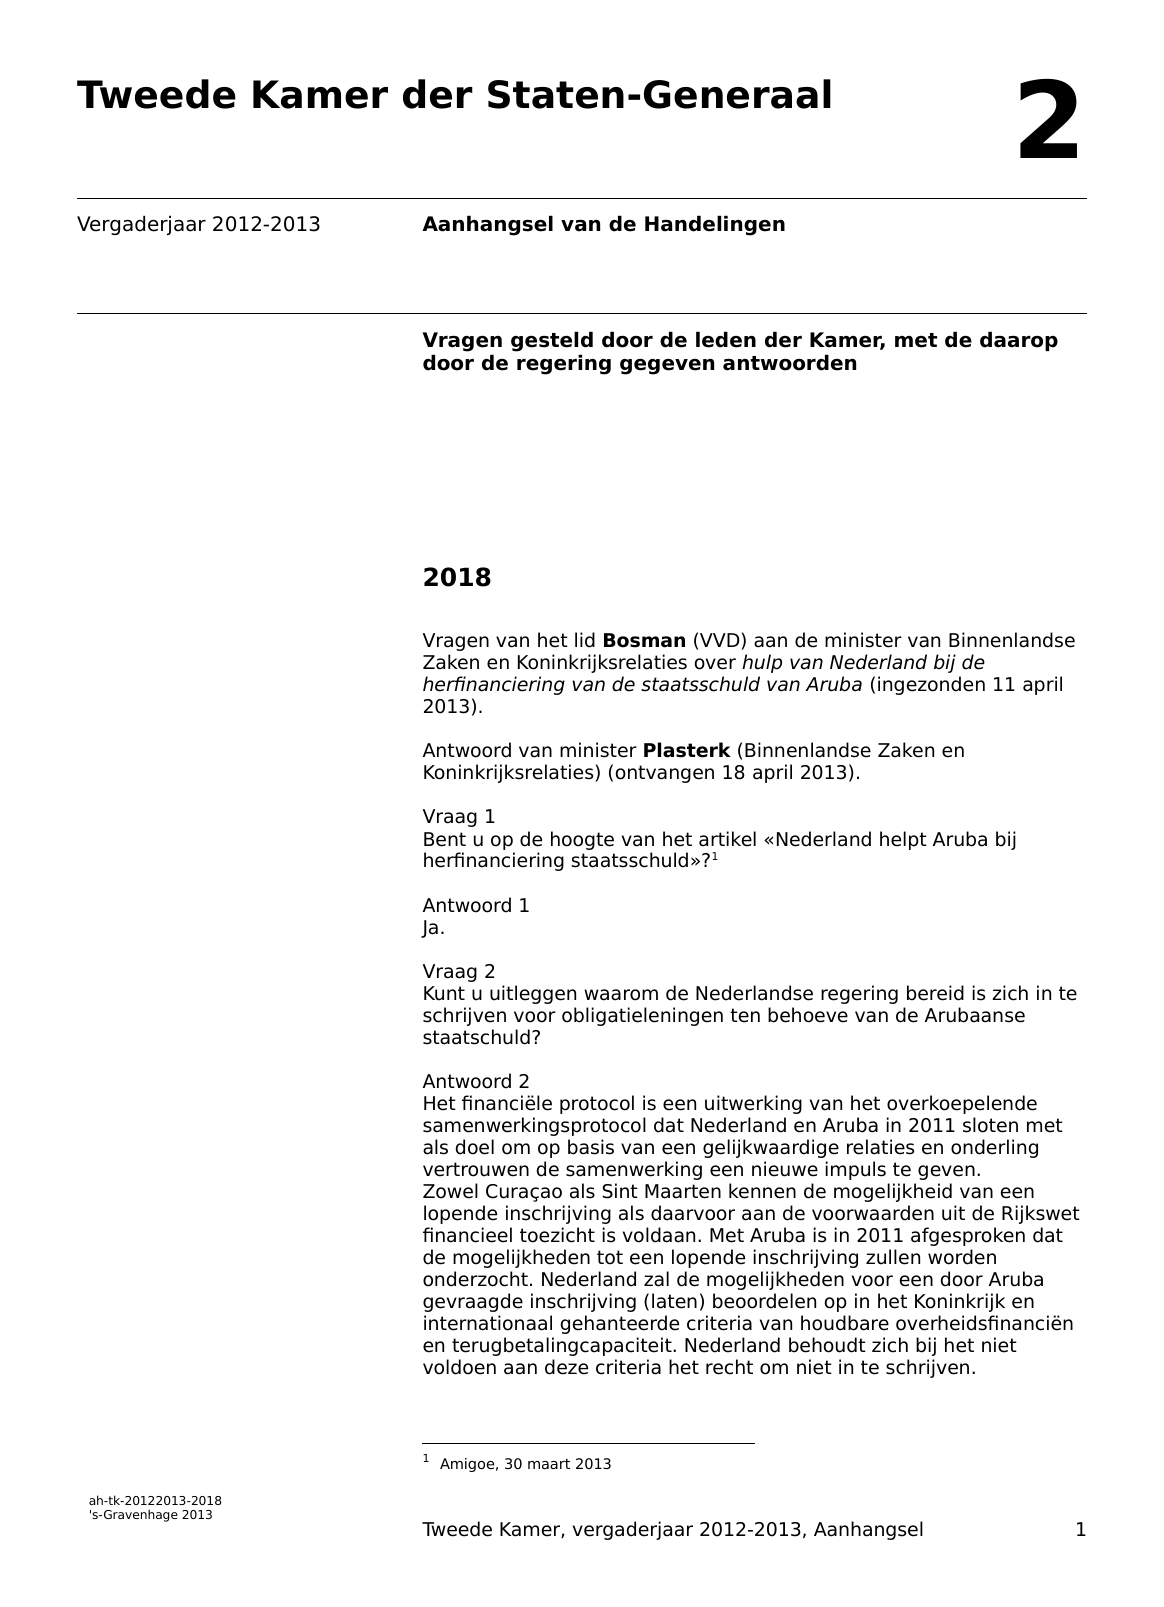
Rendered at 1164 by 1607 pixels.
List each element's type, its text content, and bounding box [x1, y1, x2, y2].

text Zowel Curaçao als Sint Maarten kennen de mogelijkheid van een lopende inschrijving als daarvoor aan de voorwaarden uit de Rijkswet financieel toezicht is voldaan. Met Aruba is in 2011 afgesproken dat de mogelijkheden tot een lopende inschrijving zullen worden onderzocht. Nederland zal de mogelijkheden voor een door Aruba gevraagde inschrijving (laten) beoordelen op in het Koninkrijk en internationaal gehanteerde criteria van houdbare overheidsfinanciën en terugbetalingcapaciteit. Nederland behoudt zich bij het niet voldoen aan deze criteria het recht om niet in te schrijven. [422, 1181, 1087, 1378]
text Vragen van het lid Bosman (VVD) aan de minister van Binnenlandse Zaken en Koninkrijksrelaties over hulp van Nederland bij de herfinanciering van de staatsschuld van Aruba (ingezonden 11 april 2013). [422, 630, 1087, 718]
text Antwoord van minister Plasterk (Binnenlandse Zaken en Koninkrijksrelaties) (ontvangen 18 april 2013). [422, 740, 1087, 784]
text Antwoord 1 [422, 894, 1087, 917]
text 2018 [422, 563, 1087, 592]
text Bent u op de hoogte van het artikel «Nederland helpt Aruba bij herfinanciering staatsschuld»? [422, 828, 1087, 872]
table_cell Aanhangsel van de Handelingen [422, 199, 1087, 313]
text ah-tk-20122013-2018 [88, 1494, 323, 1508]
text Kunt u uitleggen waarom de Nederlandse regering bereid is zich in te schrijven voor obligatieleningen ten behoeve van de Arubaanse staatschuld? [422, 983, 1087, 1049]
table_cell Vragen gesteld door de leden der Kamer, met de daarop door de regering gegeven antwoorden [422, 314, 1087, 375]
table_cell [77, 314, 422, 375]
text Vraag 2 [422, 961, 1087, 983]
table_header 2 [886, 59, 1087, 198]
text Ja. [422, 917, 1087, 938]
text Amigoe, 30 maart 2013 [422, 1452, 1087, 1474]
text Het financiële protocol is een uitwerking van het overkoepelende samenwerkingsprotocol dat Nederland en Aruba in 2011 sloten met als doel om op basis van een gelijkwaardige relaties en onderling vertrouwen de samenwerking een nieuwe impuls te geven. [422, 1093, 1087, 1181]
text 's-Gravenhage 2013 [88, 1508, 323, 1522]
text Vraag 1 [422, 806, 1087, 828]
table_cell Vergaderjaar 2012-2013 [77, 199, 422, 313]
text Antwoord 2 [422, 1071, 1087, 1093]
table_header Tweede Kamer der Staten-Generaal [77, 59, 886, 198]
